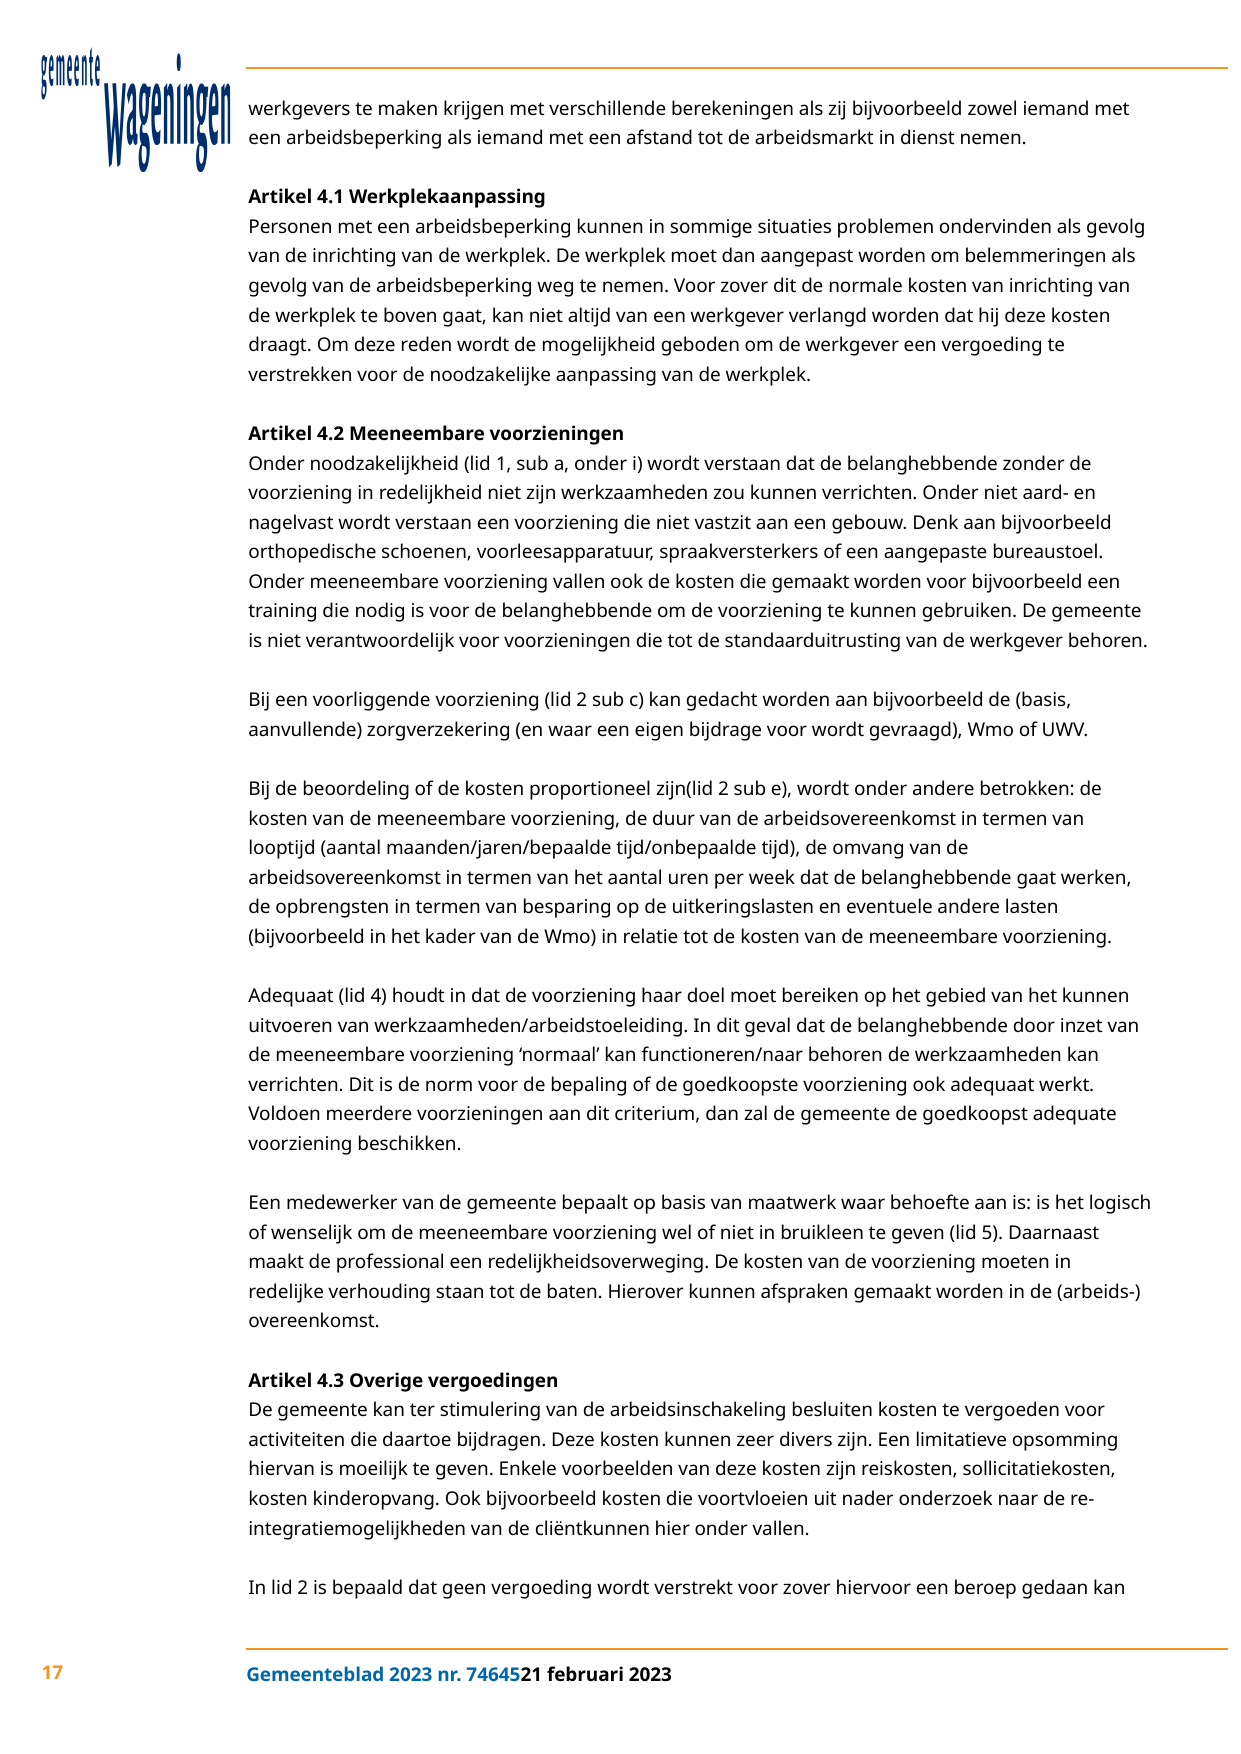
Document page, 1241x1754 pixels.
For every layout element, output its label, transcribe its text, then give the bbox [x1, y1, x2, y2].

picture [41, 47, 231, 172]
text Artikel 4.1 Werkplekaanpassing [248, 183, 1152, 209]
text werkgevers te maken krijgen met verschillende berekeningen als zij bijvoorbeeld zowel iemand met een arbeidsbeperking als iemand met een afstand tot de arbeidsmarkt in dienst nemen. [248, 95, 1152, 150]
text Artikel 4.3 Overige vergoedingen [248, 1367, 1152, 1393]
text Een medewerker van de gemeente bepaalt op basis van maatwerk waar behoefte aan is: is het logisch of wenselijk om de meeneembare voorziening wel of niet in bruikleen te geven (lid 5). Daarnaast maakt de professional een redelijkheidsoverweging. De kosten van de voorziening moeten in redelijke verhouding staan tot de baten. Hierover kunnen afspraken gemaakt worden in de (arbeids-) overeenkomst. [248, 1189, 1152, 1333]
text Bij een voorliggende voorziening (lid 2 sub c) kan gedacht worden aan bijvoorbeeld de (basis, aanvullende) zorgverzekering (en waar een eigen bijdrage voor wordt gevraagd), Wmo of UWV. [248, 686, 1152, 742]
text Personen met een arbeidsbeperking kunnen in sommige situaties problemen ondervinden als gevolg van de inrichting van de werkplek. De werkplek moet dan aangepast worden om belemmeringen als gevolg van de arbeidsbeperking weg te nemen. Voor zover dit de normale kosten van inrichting van de werkplek te boven gaat, kan niet altijd van een werkgever verlangd worden dat hij deze kosten draagt. Om deze reden wordt de mogelijkheid geboden om de werkgever een vergoeding te verstrekken voor de noodzakelijke aanpassing van de werkplek. [248, 213, 1152, 387]
text Artikel 4.2 Meeneembare voorzieningen [248, 420, 1152, 446]
text De gemeente kan ter stimulering van de arbeidsinschakeling besluiten kosten te vergoeden voor activiteiten die daartoe bijdragen. Deze kosten kunnen zeer divers zijn. Een limitatieve opsomming hiervan is moeilijk te geven. Enkele voorbeelden van deze kosten zijn reiskosten, sollicitatiekosten, kosten kinderopvang. Ook bijvoorbeeld kosten die voortvloeien uit nader onderzoek naar de re-integratiemogelijkheden van de cliëntkunnen hier onder vallen. [248, 1396, 1152, 1541]
text In lid 2 is bepaald dat geen vergoeding wordt verstrekt voor zover hiervoor een beroep gedaan kan [248, 1574, 1152, 1600]
text Bij de beoordeling of de kosten proportioneel zijn(lid 2 sub e), wordt onder andere betrokken: de kosten van de meeneembare voorziening, de duur van de arbeidsovereenkomst in termen van looptijd (aantal maanden/jaren/bepaalde tijd/onbepaalde tijd), de omvang van de arbeidsovereenkomst in termen van het aantal uren per week dat de belanghebbende gaat werken, de opbrengsten in termen van besparing op de uitkeringslasten en eventuele andere lasten (bijvoorbeeld in het kader van de Wmo) in relatie tot de kosten van de meeneembare voorziening. [248, 775, 1152, 949]
text Onder noodzakelijkheid (lid 1, sub a, onder i) wordt verstaan dat de belanghebbende zonder de voorziening in redelijkheid niet zijn werkzaamheden zou kunnen verrichten. Onder niet aard- en nagelvast wordt verstaan een voorziening die niet vastzit aan een gebouw. Denk aan bijvoorbeeld orthopedische schoenen, voorleesapparatuur, spraakversterkers of een aangepaste bureaustoel. Onder meeneembare voorziening vallen ook de kosten die gemaakt worden voor bijvoorbeeld een training die nodig is voor de belanghebbende om de voorziening te kunnen gebruiken. De gemeente is niet verantwoordelijk voor voorzieningen die tot de standaarduitrusting van de werkgever behoren. [248, 450, 1152, 653]
text Adequaat (lid 4) houdt in dat de voorziening haar doel moet bereiken op het gebied van het kunnen uitvoeren van werkzaamheden/arbeidstoeleiding. In dit geval dat de belanghebbende door inzet van de meeneembare voorziening ‘normaal’ kan functioneren/naar behoren de werkzaamheden kan verrichten. Dit is de norm voor de bepaling of de goedkoopste voorziening ook adequaat werkt. Voldoen meerdere voorzieningen aan dit criterium, dan zal de gemeente de goedkoopst adequate voorziening beschikken. [248, 982, 1152, 1156]
